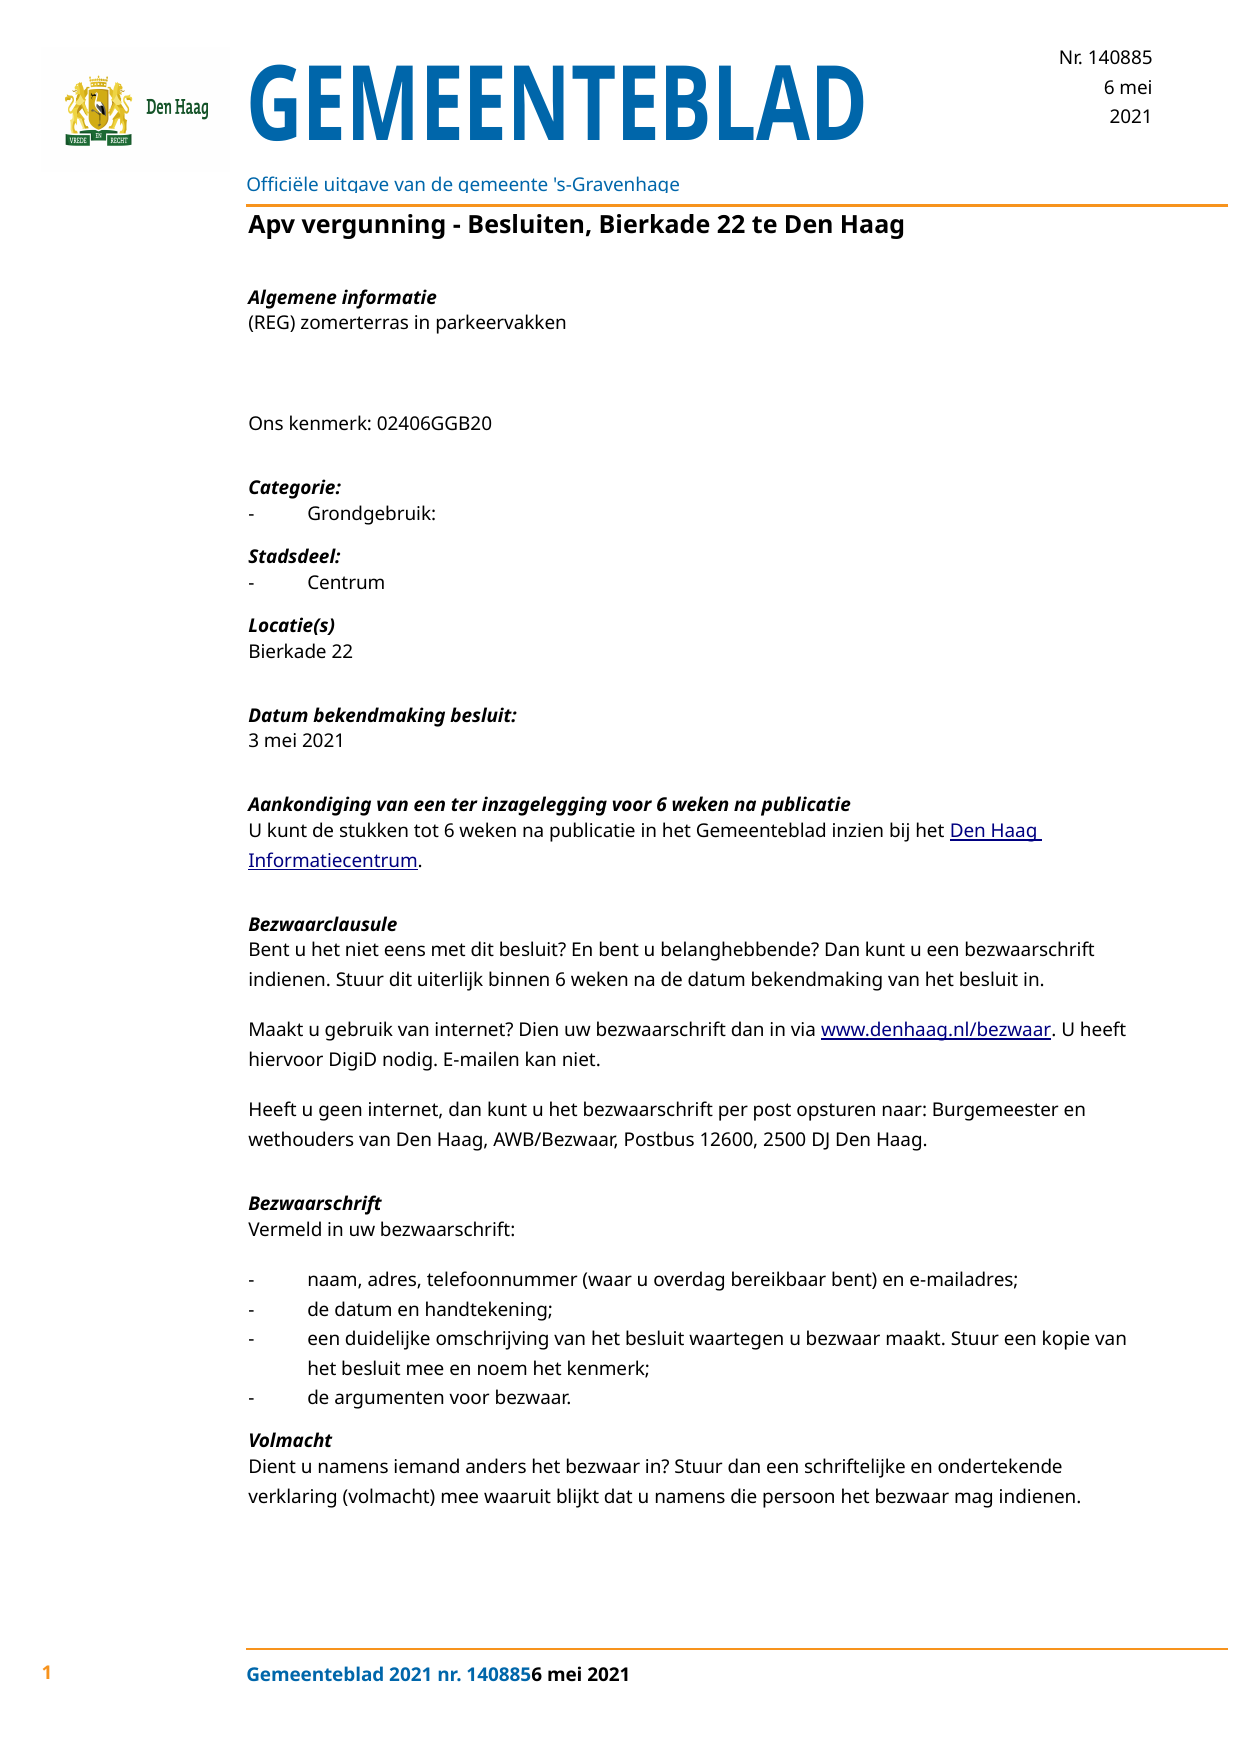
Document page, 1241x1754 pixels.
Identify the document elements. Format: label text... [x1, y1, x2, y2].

text Heeft u geen internet, dan kunt u het bezwaarschrift per post opsturen naar: Burgemeester en wethouders van Den Haag, AWB/Bezwaar, Postbus 12600, 2500 DJ Den Haag. [248, 1096, 1152, 1152]
text Bezwaarclausule [248, 911, 1152, 936]
list Centrum [248, 569, 1152, 595]
text Aankondiging van een ter inzagelegging voor 6 weken na publicatie [248, 791, 1152, 817]
text Locatie(s) [248, 612, 1152, 638]
text Bierkade 22 [248, 638, 1152, 663]
list een duidelijke omschrijving van het besluit waartegen u bezwaar maakt. Stuur een kopie van het besluit mee en noem het kenmerk; [248, 1325, 1152, 1381]
text Maakt u gebruik van internet? Dien uw bezwaarschrift dan in via www.denhaag.nl/bezwaar. U heeft hiervoor DigiD nodig. E-mailen kan niet. [248, 1016, 1152, 1072]
text Algemene informatie [248, 284, 1152, 309]
list de argumenten voor bezwaar. [248, 1384, 1152, 1410]
text Ons kenmerk: 02406GGB20 [248, 410, 1152, 436]
list naam, adres, telefoonnummer (waar u overdag bereikbaar bent) en e-mailadres; [248, 1266, 1152, 1292]
picture [41, 47, 231, 172]
text U kunt de stukken tot 6 weken na publicatie in het Gemeenteblad inzien bij het Den Haag Informatiecentrum. [248, 817, 1152, 872]
text (REG) zomerterras in parkeervakken [248, 309, 1152, 335]
list Grondgebruik: [248, 500, 1152, 526]
text Apv vergunning - Besluiten, Bierkade 22 te Den Haag [248, 207, 1152, 241]
text 3 mei 2021 [248, 727, 1152, 753]
list de datum en handtekening; [248, 1296, 1152, 1321]
text Bezwaarschrift [248, 1190, 1152, 1216]
text Volmacht [248, 1428, 1152, 1453]
text Categorie: [248, 474, 1152, 500]
text Bent u het niet eens met dit besluit? En bent u belanghebbende? Dan kunt u een bezwaarschrift indienen. Stuur dit uiterlijk binnen 6 weken na de datum bekendmaking van het besluit in. [248, 936, 1152, 992]
text Stadsdeel: [248, 543, 1152, 569]
text Dient u namens iemand anders het bezwaar in? Stuur dan een schriftelijke en ondertekende verklaring (volmacht) mee waaruit blijkt dat u namens die persoon het bezwaar mag indienen. [248, 1453, 1152, 1509]
text Datum bekendmaking besluit: [248, 702, 1152, 727]
text Vermeld in uw bezwaarschrift: [248, 1216, 1152, 1241]
